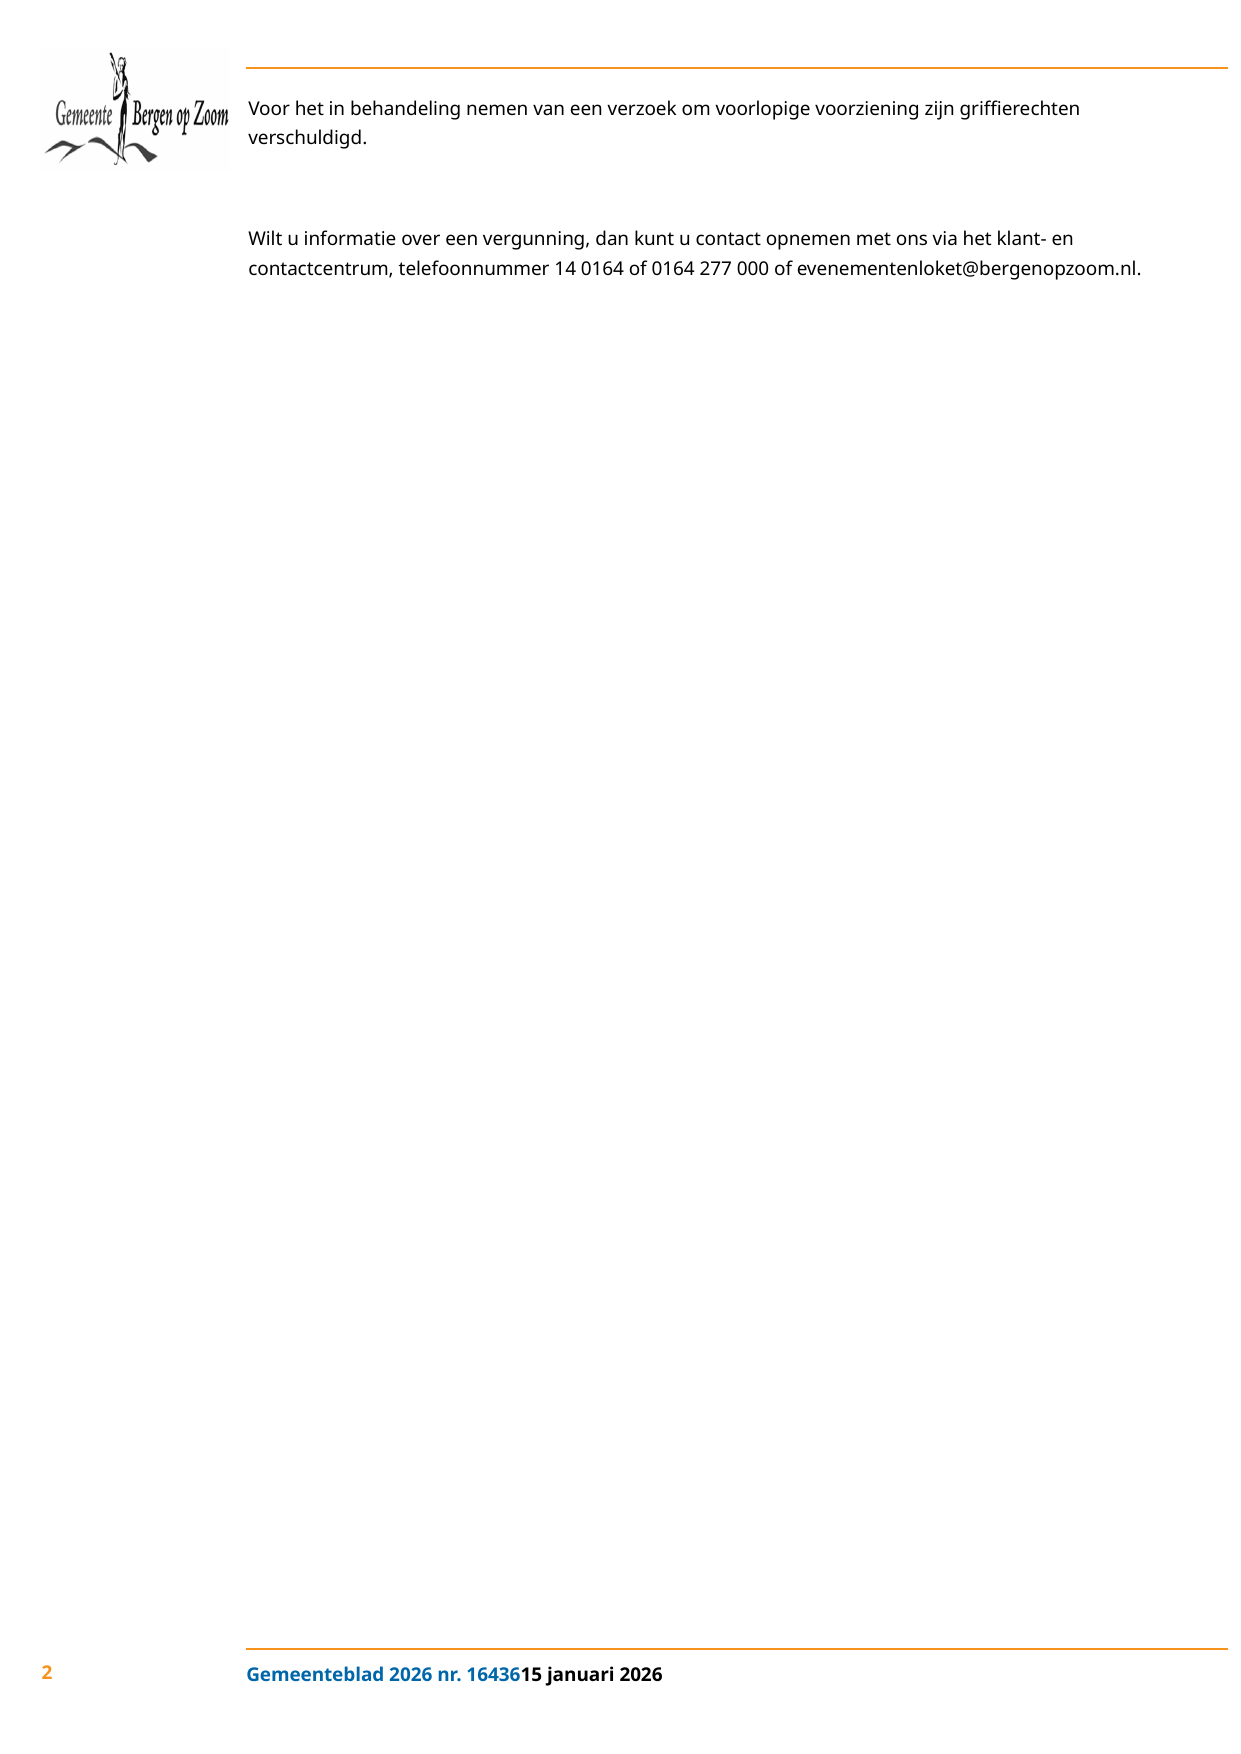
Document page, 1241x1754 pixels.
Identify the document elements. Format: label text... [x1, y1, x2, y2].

text Wilt u informatie over een vergunning, dan kunt u contact opnemen met ons via het klant- en contactcentrum, telefoonnummer 14 0164 of 0164 277 000 of evenementenloket@bergenopzoom.nl. [248, 225, 1152, 281]
text Voor het in behandeling nemen van een verzoek om voorlopige voorziening zijn griffierechten verschuldigd. [248, 95, 1152, 150]
picture [41, 47, 231, 172]
